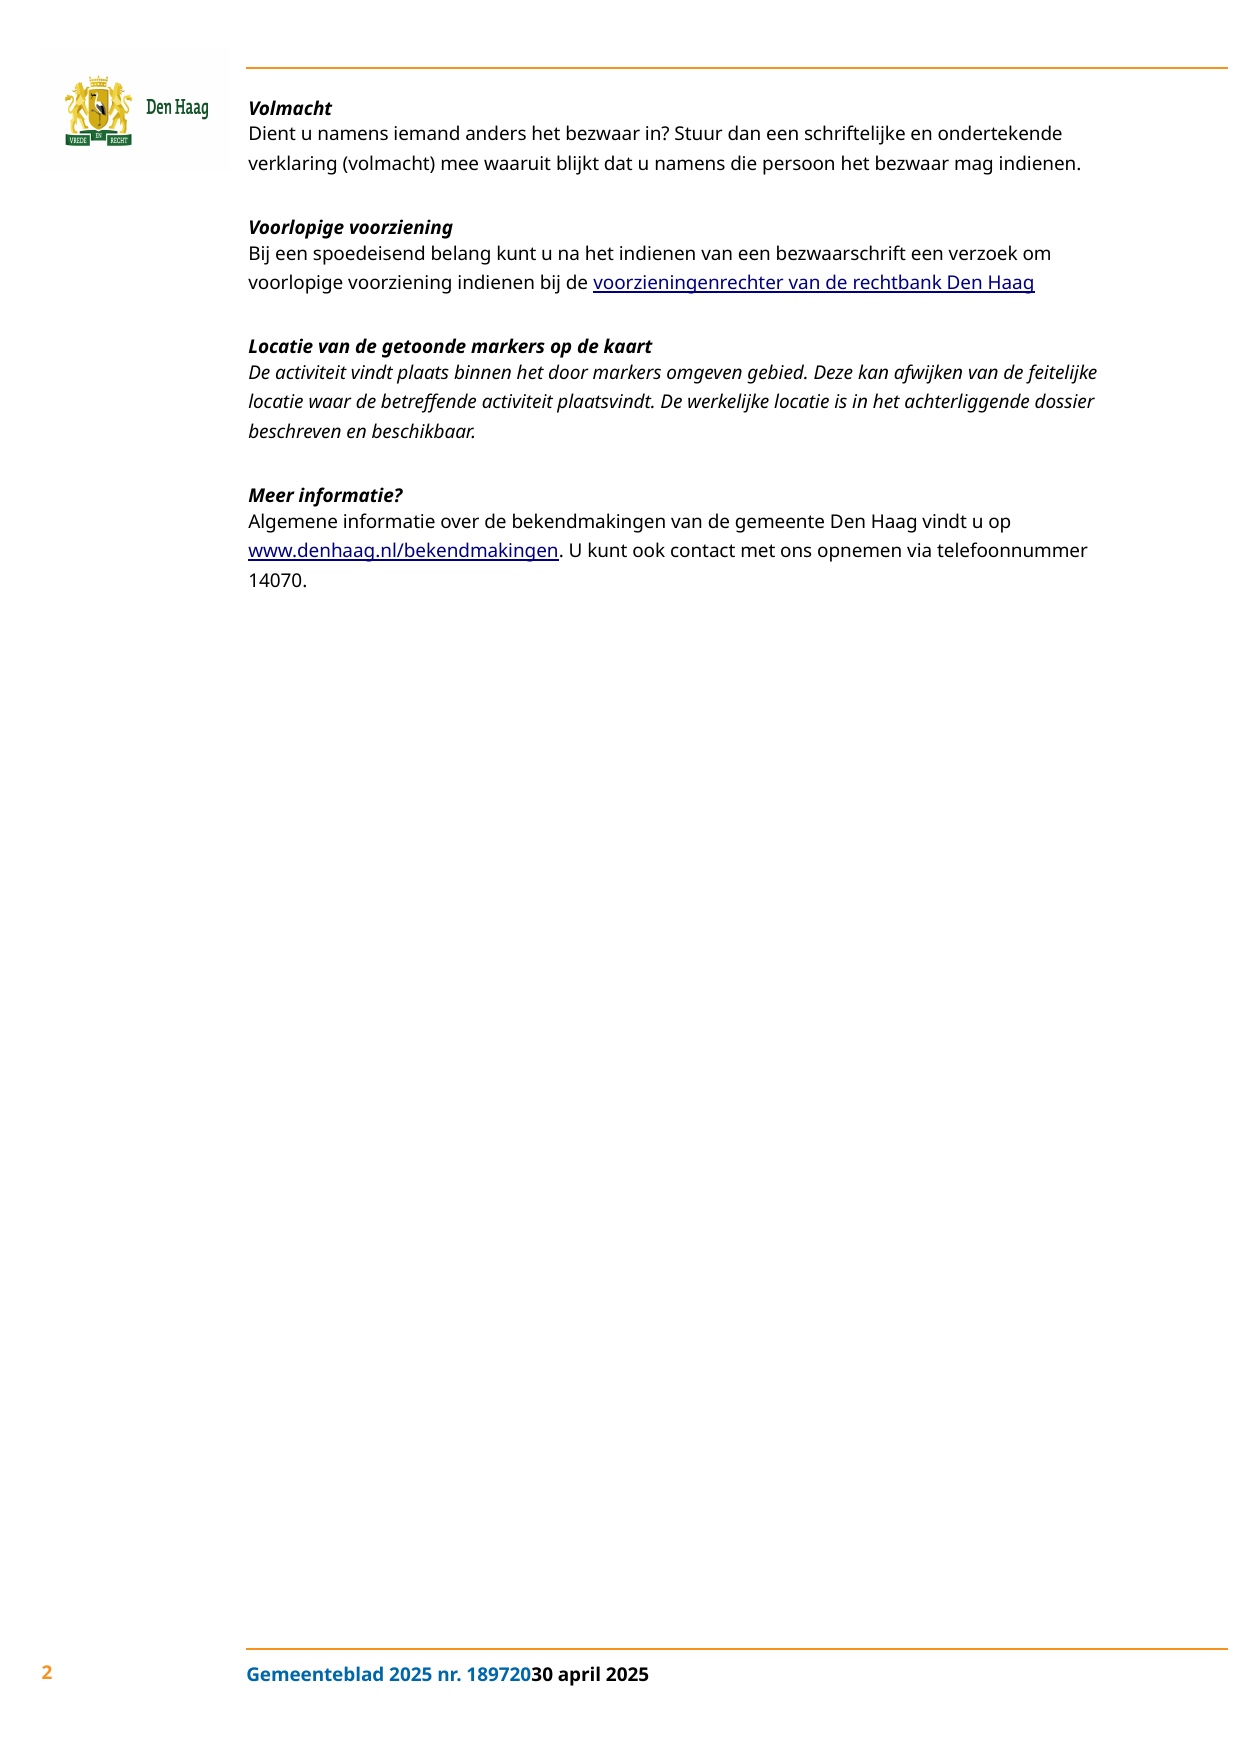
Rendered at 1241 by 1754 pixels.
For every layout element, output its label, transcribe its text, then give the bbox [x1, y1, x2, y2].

text Dient u namens iemand anders het bezwaar in? Stuur dan een schriftelijke en ondertekende verklaring (volmacht) mee waaruit blijkt dat u namens die persoon het bezwaar mag indienen. [248, 121, 1152, 176]
text Voorlopige voorziening [248, 214, 1152, 240]
text Volmacht [248, 95, 1152, 121]
picture [41, 47, 231, 172]
text Bij een spoedeisend belang kunt u na het indienen van een bezwaarschrift een verzoek om voorlopige voorziening indienen bij de voorzieningenrechter van de rechtbank Den Haag [248, 240, 1152, 295]
text Algemene informatie over de bekendmakingen van de gemeente Den Haag vindt u op www.denhaag.nl/bekendmakingen. U kunt ook contact met ons opnemen via telefoonnummer 14070. [248, 508, 1152, 593]
text Locatie van de getoonde markers op de kaart [248, 333, 1152, 359]
text De activiteit vindt plaats binnen het door markers omgeven gebied. Deze kan afwijken van de feitelijke locatie waar de betreffende activiteit plaatsvindt. De werkelijke locatie is in het achterliggende dossier beschreven en beschikbaar. [248, 359, 1152, 444]
text Meer informatie? [248, 482, 1152, 508]
